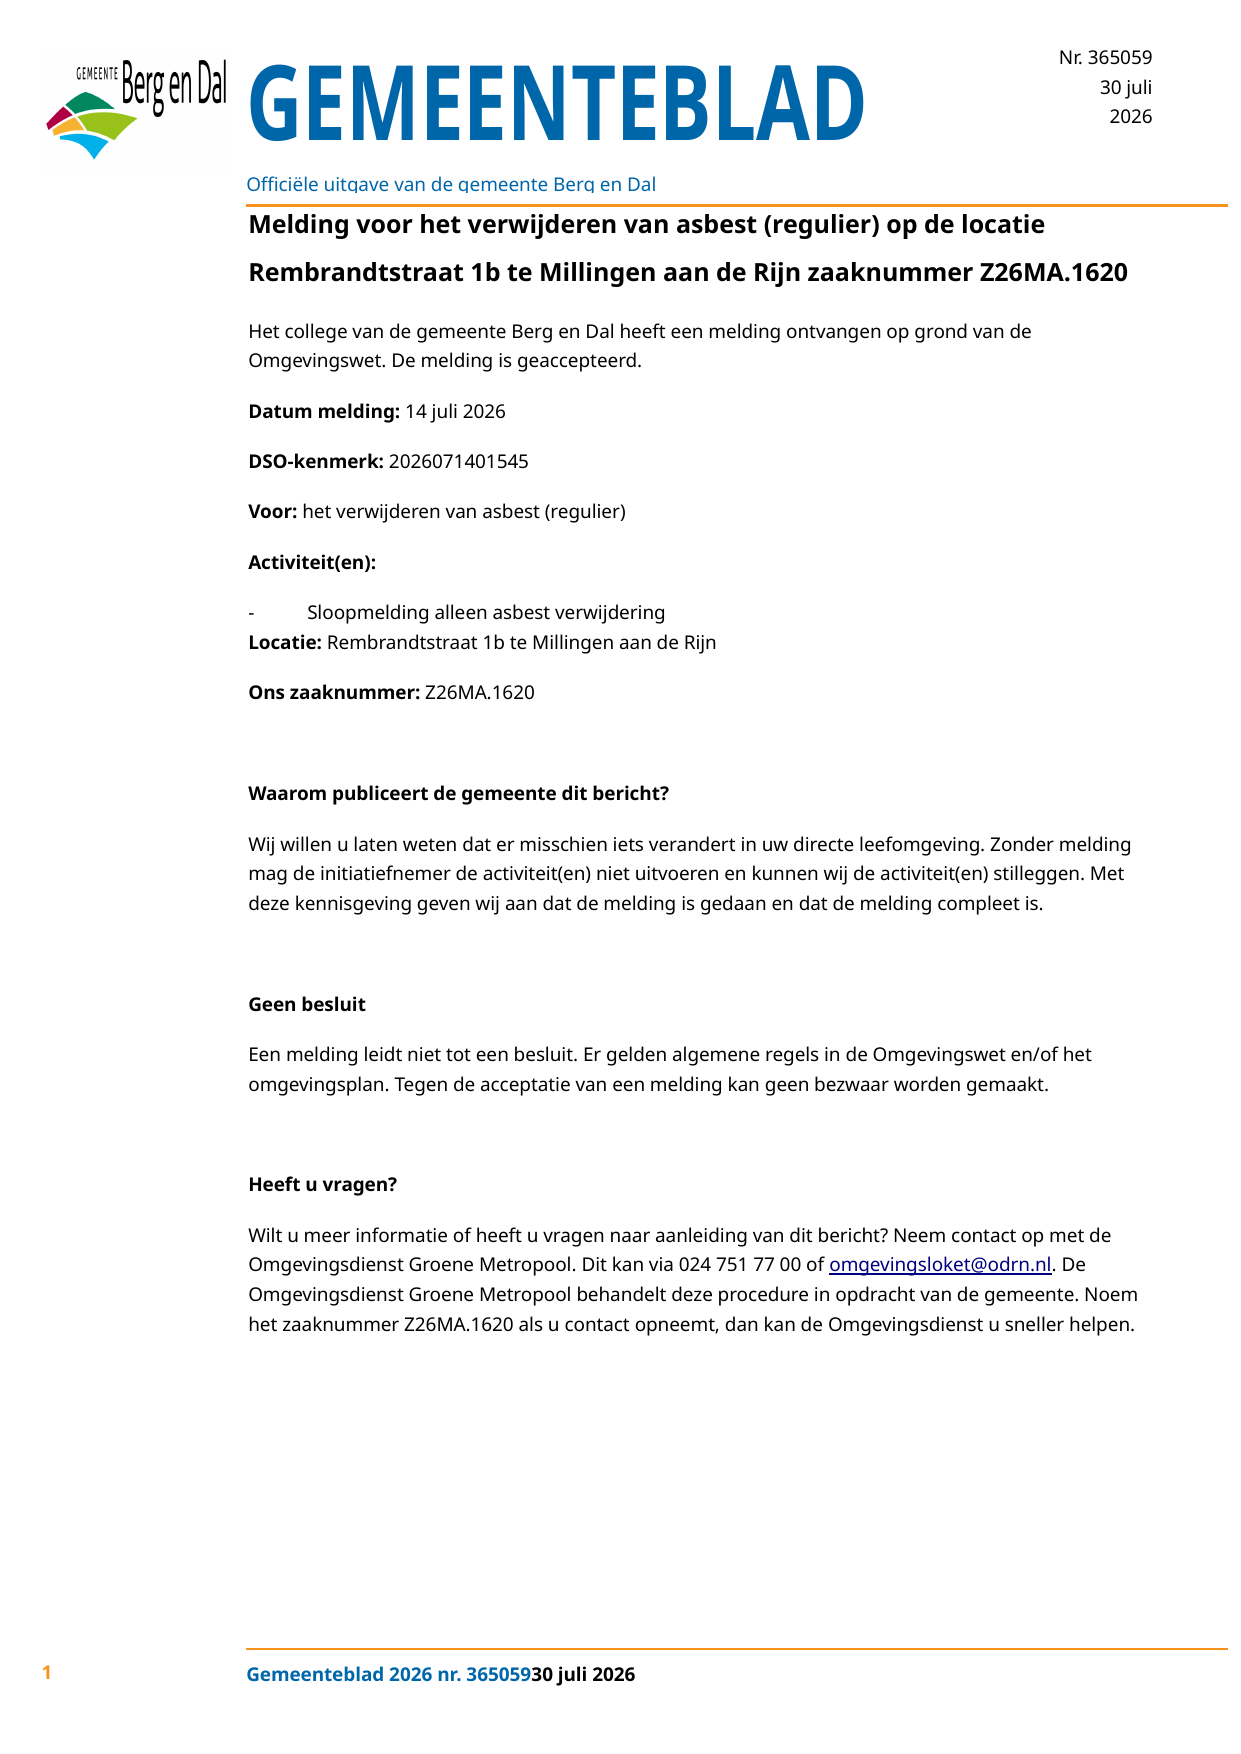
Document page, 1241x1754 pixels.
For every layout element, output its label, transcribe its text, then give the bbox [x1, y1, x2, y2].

text Waarom publiceert de gemeente dit bericht? [248, 780, 1152, 806]
text Een melding leidt niet tot een besluit. Er gelden algemene regels in de Omgevingswet en/of het omgevingsplan. Tegen de acceptatie van een melding kan geen bezwaar worden gemaakt. [248, 1041, 1152, 1097]
text Voor: het verwijderen van asbest (regulier) [248, 499, 1152, 524]
text Activiteit(en): [248, 549, 1152, 575]
text Wij willen u laten weten dat er misschien iets verandert in uw directe leefomgeving. Zonder melding mag de initiatiefnemer de activiteit(en) niet uitvoeren en kunnen wij de activiteit(en) stilleggen. Met deze kennisgeving geven wij aan dat de melding is gedaan en dat de melding compleet is. [248, 831, 1152, 916]
text Melding voor het verwijderen van asbest (regulier) op de locatie Rembrandtstraat 1b te Millingen aan de Rijn zaaknummer Z26MA.1620 [248, 207, 1152, 288]
text Locatie: Rembrandtstraat 1b te Millingen aan de Rijn [248, 629, 1152, 655]
text Heeft u vragen? [248, 1172, 1152, 1197]
picture [41, 47, 231, 172]
text Ons zaaknummer: Z26MA.1620 [248, 679, 1152, 705]
text Datum melding: 14 juli 2026 [248, 398, 1152, 424]
text DSO-kenmerk: 2026071401545 [248, 448, 1152, 474]
text Het college van de gemeente Berg en Dal heeft een melding ontvangen op grond van de Omgevingswet. De melding is geaccepteerd. [248, 318, 1152, 373]
text Wilt u meer informatie of heeft u vragen naar aanleiding van dit bericht? Neem contact op met de Omgevingsdienst Groene Metropool. Dit kan via 024 751 77 00 of omgevingsloket@odrn.nl. De Omgevingsdienst Groene Metropool behandelt deze procedure in opdracht van de gemeente. Noem het zaaknummer Z26MA.1620 als u contact opneemt, dan kan de Omgevingsdienst u sneller helpen. [248, 1222, 1152, 1337]
list Sloopmelding alleen asbest verwijdering [248, 599, 1152, 625]
text Geen besluit [248, 991, 1152, 1017]
